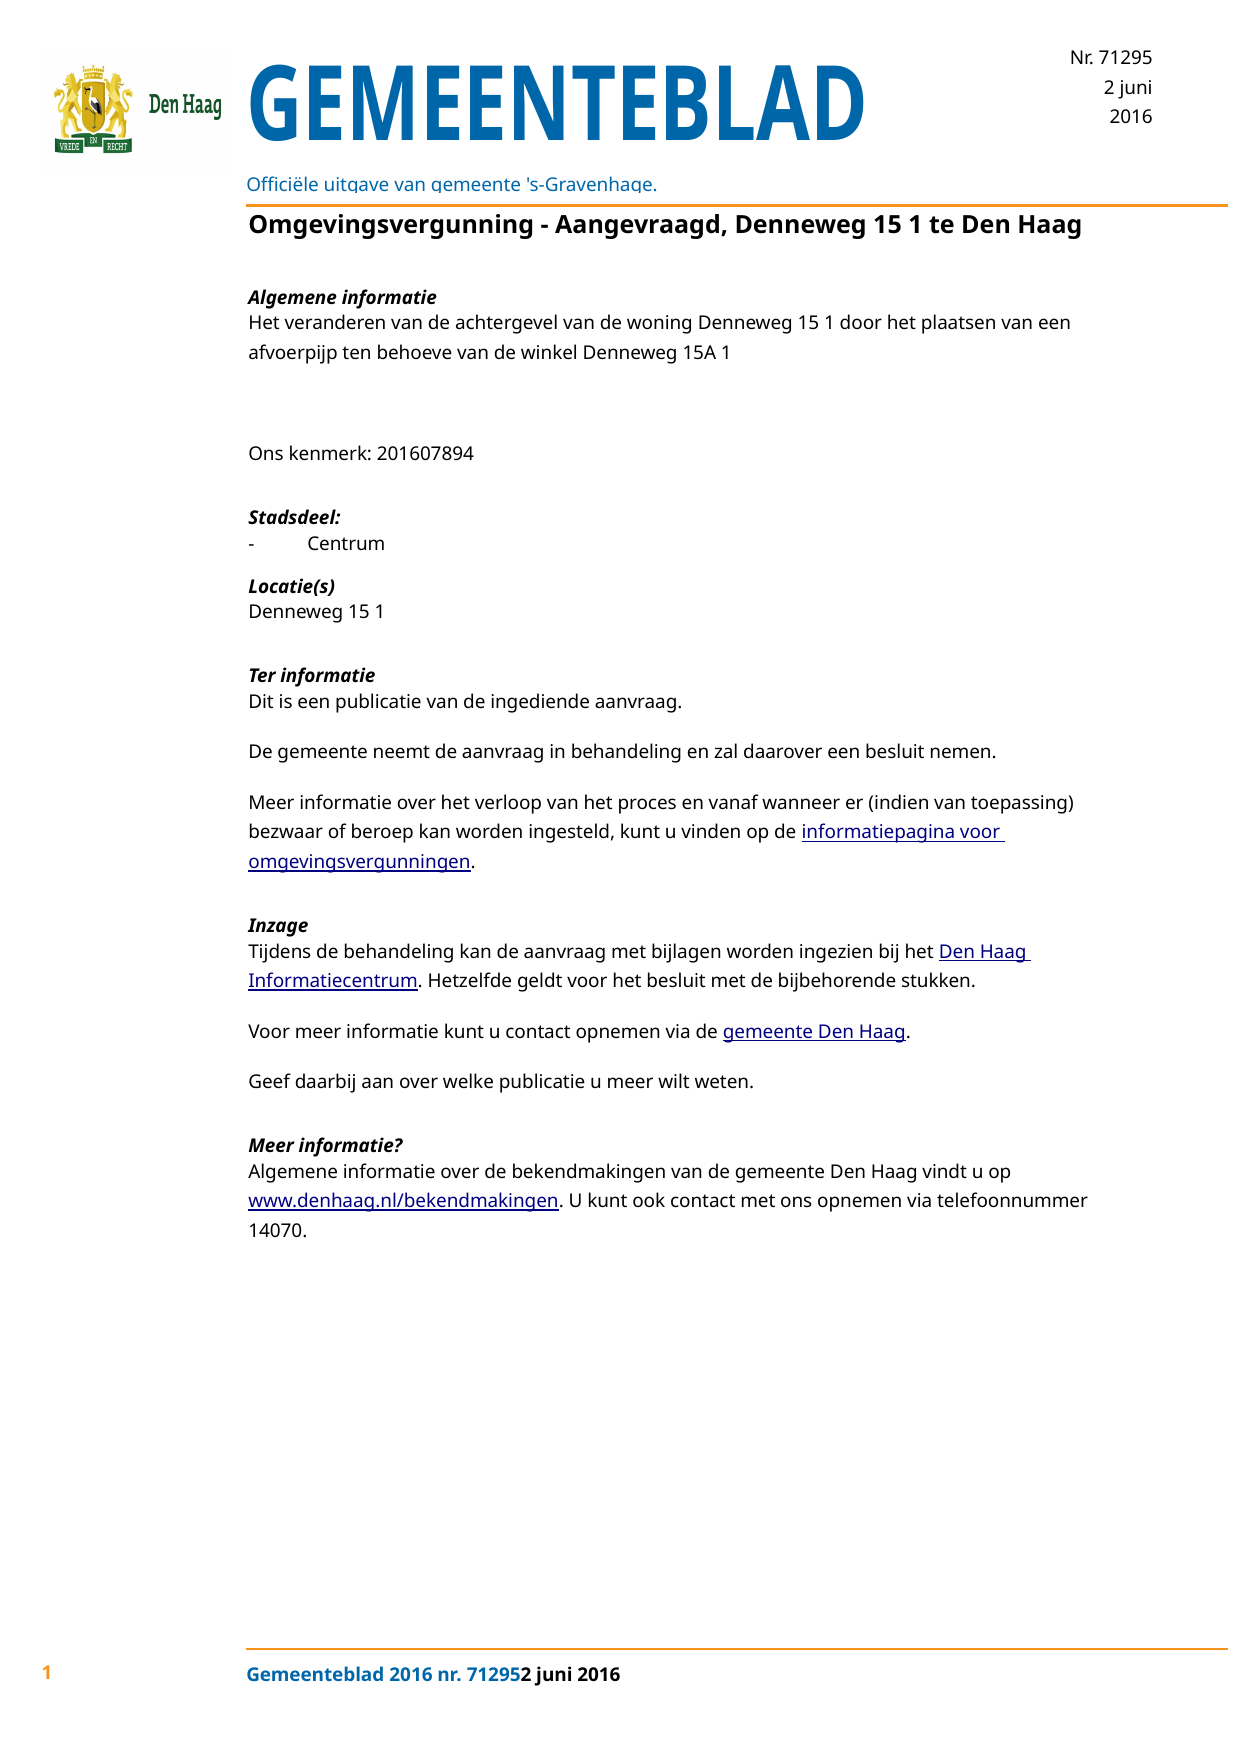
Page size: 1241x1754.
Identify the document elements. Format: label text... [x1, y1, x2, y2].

text Meer informatie over het verloop van het proces en vanaf wanneer er (indien van toepassing) bezwaar of beroep kan worden ingesteld, kunt u vinden op de informatiepagina voor omgevingsvergunningen. [248, 789, 1152, 874]
text Denneweg 15 1 [248, 598, 1152, 624]
picture [41, 47, 231, 172]
text Locatie(s) [248, 573, 1152, 598]
text Omgevingsvergunning - Aangevraagd, Denneweg 15 1 te Den Haag [248, 207, 1152, 241]
text Meer informatie? [248, 1132, 1152, 1158]
text Geef daarbij aan over welke publicatie u meer wilt weten. [248, 1068, 1152, 1094]
text Voor meer informatie kunt u contact opnemen via de gemeente Den Haag. [248, 1018, 1152, 1044]
text Ter informatie [248, 662, 1152, 688]
text Ons kenmerk: 201607894 [248, 440, 1152, 466]
text Inzage [248, 912, 1152, 938]
text Algemene informatie [248, 284, 1152, 309]
list Centrum [248, 530, 1152, 555]
text Dit is een publicatie van de ingediende aanvraag. [248, 688, 1152, 714]
text De gemeente neemt de aanvraag in behandeling en zal daarover een besluit nemen. [248, 739, 1152, 764]
text Stadsdeel: [248, 504, 1152, 530]
text Het veranderen van de achtergevel van de woning Denneweg 15 1 door het plaatsen van een afvoerpijp ten behoeve van de winkel Denneweg 15A 1 [248, 309, 1152, 365]
text Algemene informatie over de bekendmakingen van de gemeente Den Haag vindt u op www.denhaag.nl/bekendmakingen. U kunt ook contact met ons opnemen via telefoonnummer 14070. [248, 1158, 1152, 1243]
text Tijdens de behandeling kan de aanvraag met bijlagen worden ingezien bij het Den Haag Informatiecentrum. Hetzelfde geldt voor het besluit met de bijbehorende stukken. [248, 938, 1152, 993]
